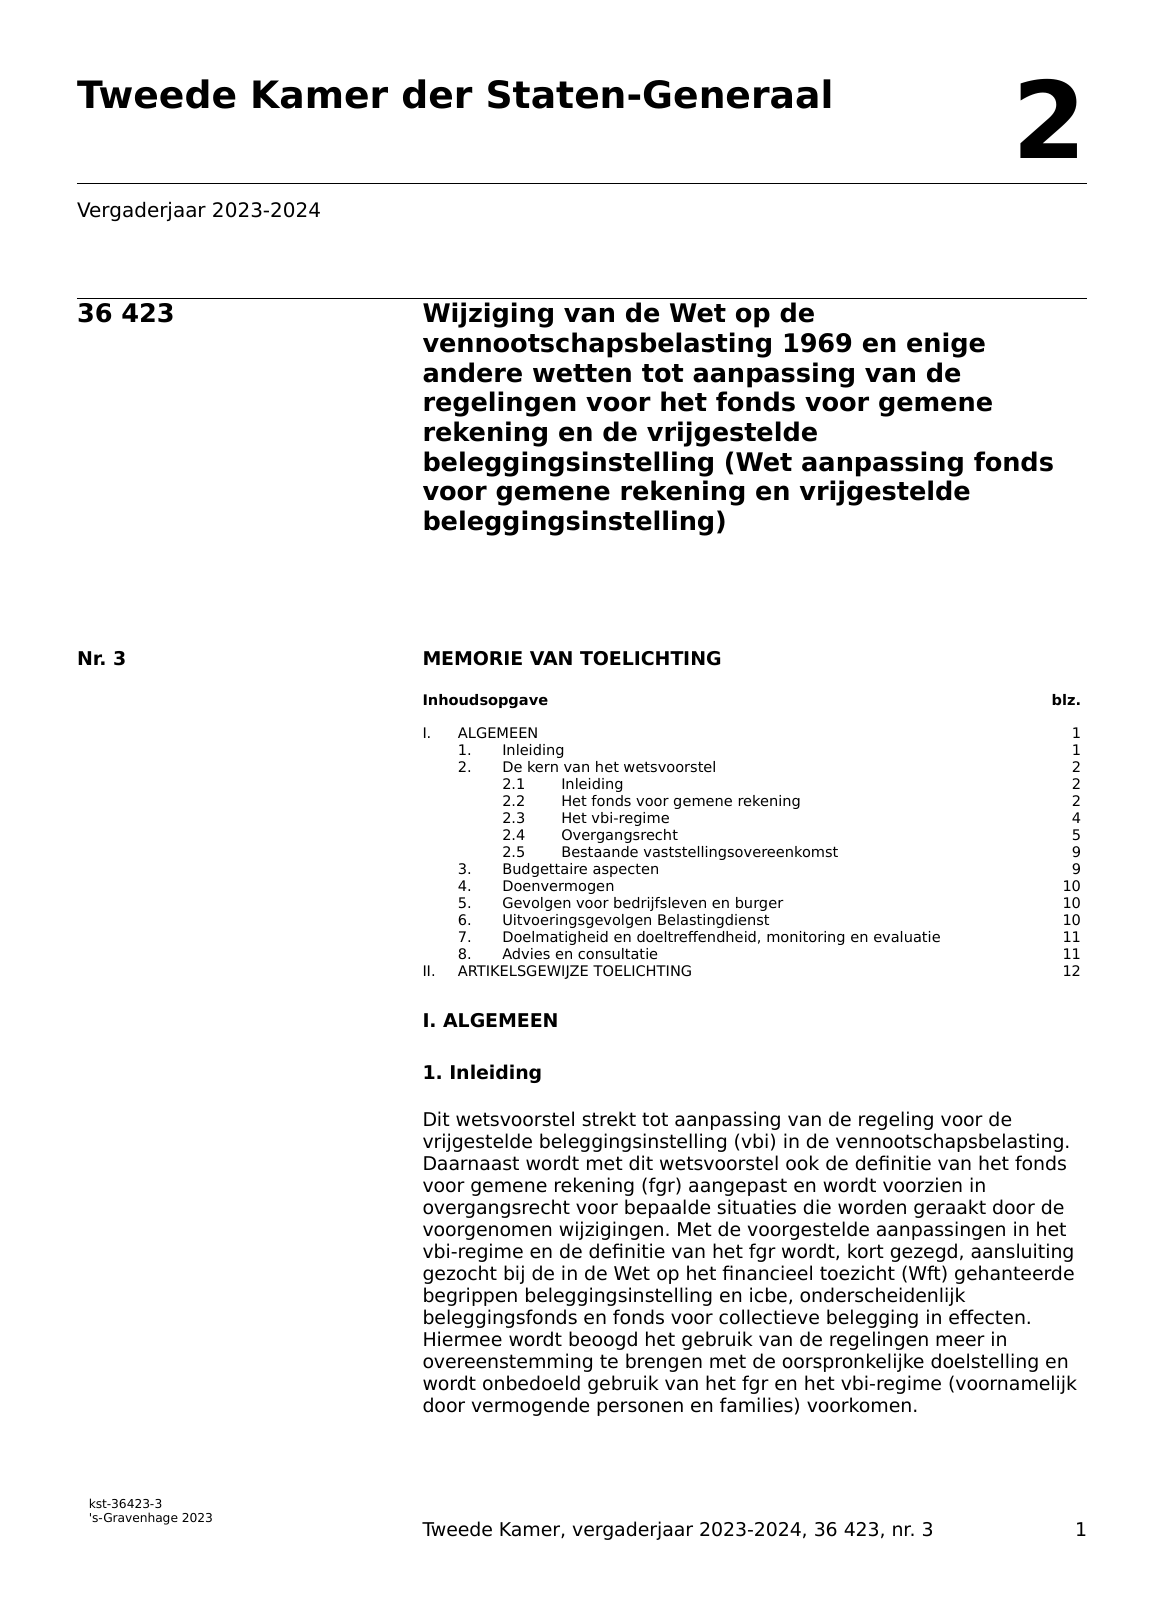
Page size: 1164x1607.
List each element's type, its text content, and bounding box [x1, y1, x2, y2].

subtitle 1. Inleiding [422, 1062, 1087, 1084]
table_cell [1028, 708, 1087, 725]
table_cell [452, 810, 496, 827]
table_cell 10 [1028, 895, 1087, 912]
table_cell 11 [1028, 946, 1087, 963]
table_cell 2.2 [496, 793, 555, 810]
table_cell 8. [452, 946, 496, 963]
table_cell [422, 759, 452, 776]
table_cell [422, 708, 452, 725]
table_cell [422, 861, 452, 878]
table_cell 9 [1028, 861, 1087, 878]
table_cell 3. [452, 861, 496, 878]
table_cell Uitvoeringsgevolgen Belastingdienst [496, 912, 1027, 929]
table_cell 10 [1028, 912, 1087, 929]
text 's-Gravenhage 2023 [88, 1511, 323, 1525]
table_cell 11 [1028, 929, 1087, 946]
table_cell 2.4 [496, 827, 555, 844]
table_cell [555, 708, 1027, 725]
table_cell [422, 810, 452, 827]
table_cell [452, 793, 496, 810]
table_cell 2.5 [496, 844, 555, 861]
table_header Inhoudsopgave [422, 691, 1027, 708]
table_cell Budgettaire aspecten [496, 861, 1027, 878]
table_cell Het fonds voor gemene rekening [555, 793, 1027, 810]
table_cell [452, 708, 496, 725]
table_cell 12 [1028, 963, 1087, 980]
table_cell De kern van het wetsvoorstel [496, 759, 1027, 776]
table_cell 2. [452, 759, 496, 776]
table_cell [422, 827, 452, 844]
table_header Tweede Kamer der Staten-Generaal [77, 59, 886, 183]
table_cell 5 [1028, 827, 1087, 844]
subtitle 36 423 Wijziging van de Wet op de vennootschapsbelasting 1969 en enige andere wetten tot aanpassing van de regelingen voor het fonds voor gemene rekening en de vrijgestelde beleggingsinstelling (Wet aanpassing fonds voor gemene rekening en vrijgestelde beleggingsinstelling) [77, 299, 1087, 536]
table_cell 1 [1028, 742, 1087, 759]
table_cell [452, 776, 496, 793]
table_cell Gevolgen voor bedrijfsleven en burger [496, 895, 1027, 912]
table_cell [452, 827, 496, 844]
table_cell [422, 929, 452, 946]
table_cell [496, 708, 555, 725]
table_cell 6. [452, 912, 496, 929]
table_cell 7. [452, 929, 496, 946]
table_cell Vergaderjaar 2023-2024 [77, 184, 1087, 298]
table_cell [422, 742, 452, 759]
table_cell 5. [452, 895, 496, 912]
table_cell ALGEMEEN [452, 725, 1027, 742]
subtitle Nr. 3 MEMORIE VAN TOELICHTING [77, 647, 1087, 669]
table_cell 9 [1028, 844, 1087, 861]
table_cell 2 [1028, 793, 1087, 810]
table_cell Overgangsrecht [555, 827, 1027, 844]
table_cell I. [422, 725, 452, 742]
table_cell 2.1 [496, 776, 555, 793]
table_cell Advies en consultatie [496, 946, 1027, 963]
table_cell [422, 878, 452, 895]
text kst-36423-3 [88, 1497, 323, 1511]
table_cell 2.3 [496, 810, 555, 827]
table_cell [422, 895, 452, 912]
table_cell ARTIKELSGEWIJZE TOELICHTING [452, 963, 1027, 980]
text Dit wetsvoorstel strekt tot aanpassing van de regeling voor de vrijgestelde beleggingsinstelling (vbi) in de vennootschapsbelasting. Daarnaast wordt met dit wetsvoorstel ook de definitie van het fonds voor gemene rekening (fgr) aangepast en wordt voorzien in overgangsrecht voor bepaalde situaties die worden geraakt door de voorgenomen wijzigingen. Met de voorgestelde aanpassingen in het vbi-regime en de definitie van het fgr wordt, kort gezegd, aansluiting gezocht bij de in de Wet op het financieel toezicht (Wft) gehanteerde begrippen beleggingsinstelling en icbe, onderscheidenlijk beleggingsfonds en fonds voor collectieve belegging in effecten. Hiermee wordt beoogd het gebruik van de regelingen meer in overeenstemming te brengen met de oorspronkelijke doelstelling en wordt onbedoeld gebruik van het fgr en het vbi-regime (voornamelijk door vermogende personen en families) voorkomen. [422, 1109, 1087, 1417]
table_cell 2 [1028, 776, 1087, 793]
table_cell [422, 844, 452, 861]
table_cell 4 [1028, 810, 1087, 827]
table_cell Doelmatigheid en doeltreffendheid, monitoring en evaluatie [496, 929, 1027, 946]
table_cell [422, 776, 452, 793]
table_cell [452, 844, 496, 861]
table_cell 4. [452, 878, 496, 895]
table_cell Inleiding [555, 776, 1027, 793]
table_cell 10 [1028, 878, 1087, 895]
table_cell II. [422, 963, 452, 980]
table_header blz. [1028, 691, 1087, 708]
table_cell [422, 946, 452, 963]
table_cell Bestaande vaststellingsovereenkomst [555, 844, 1027, 861]
table_cell 1. [452, 742, 496, 759]
table_cell 1 [1028, 725, 1087, 742]
table_cell [422, 793, 452, 810]
table_cell [422, 912, 452, 929]
subtitle I. ALGEMEEN [422, 1010, 1087, 1032]
table_cell Doenvermogen [496, 878, 1027, 895]
table_cell 2 [1028, 759, 1087, 776]
table_header 2 [886, 59, 1087, 183]
table_cell Het vbi-regime [555, 810, 1027, 827]
table_cell Inleiding [496, 742, 1027, 759]
